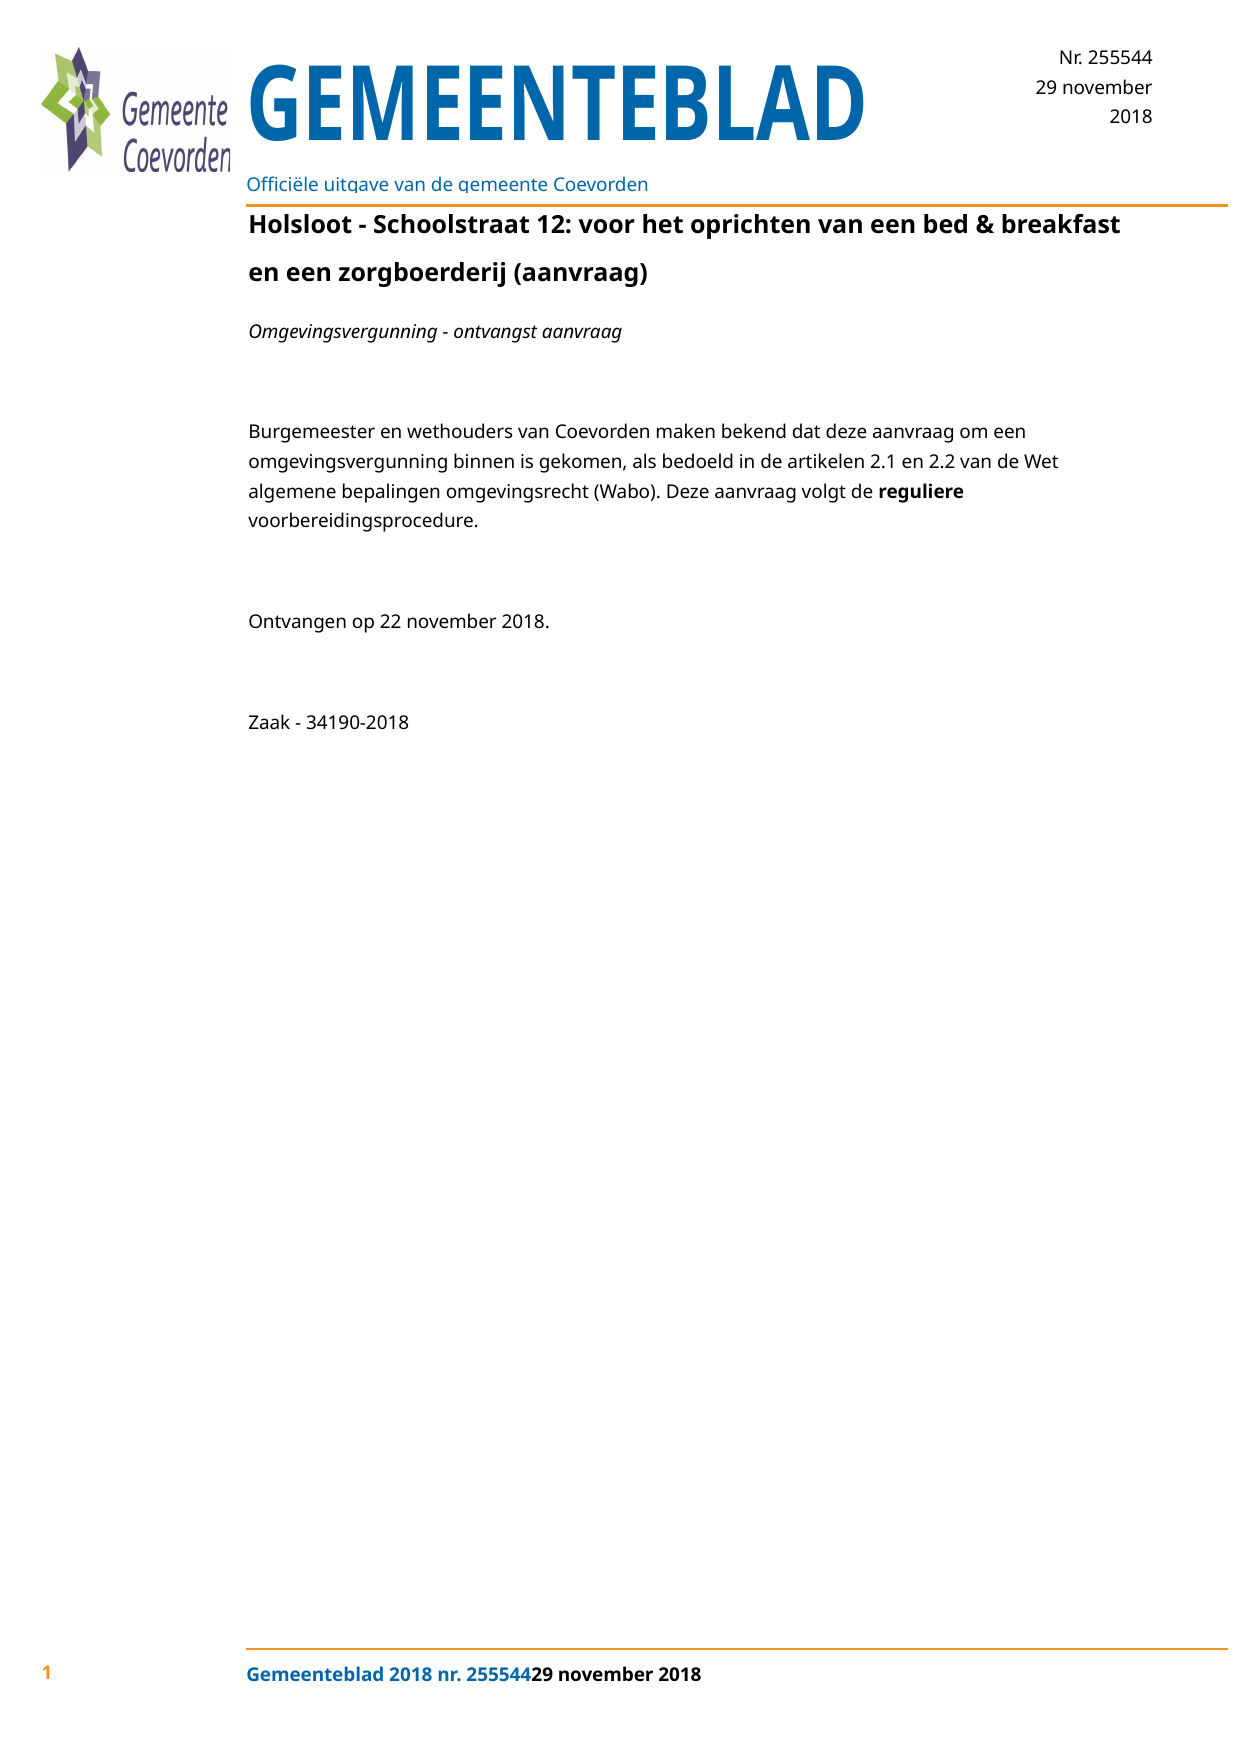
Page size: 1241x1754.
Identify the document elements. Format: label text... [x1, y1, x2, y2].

text Omgevingsvergunning - ontvangst aanvraag [248, 318, 1152, 344]
text Holsloot - Schoolstraat 12: voor het oprichten van een bed & breakfast en een zorgboerderij (aanvraag) [248, 207, 1152, 288]
text Ontvangen op 22 november 2018. [248, 608, 1152, 634]
text Zaak - 34190-2018 [248, 709, 1152, 735]
picture [41, 47, 231, 172]
text Burgemeester en wethouders van Coevorden maken bekend dat deze aanvraag om een omgevingsvergunning binnen is gekomen, als bedoeld in de artikelen 2.1 en 2.2 van de Wet algemene bepalingen omgevingsrecht (Wabo). Deze aanvraag volgt de reguliere voorbereidingsprocedure. [248, 419, 1152, 533]
